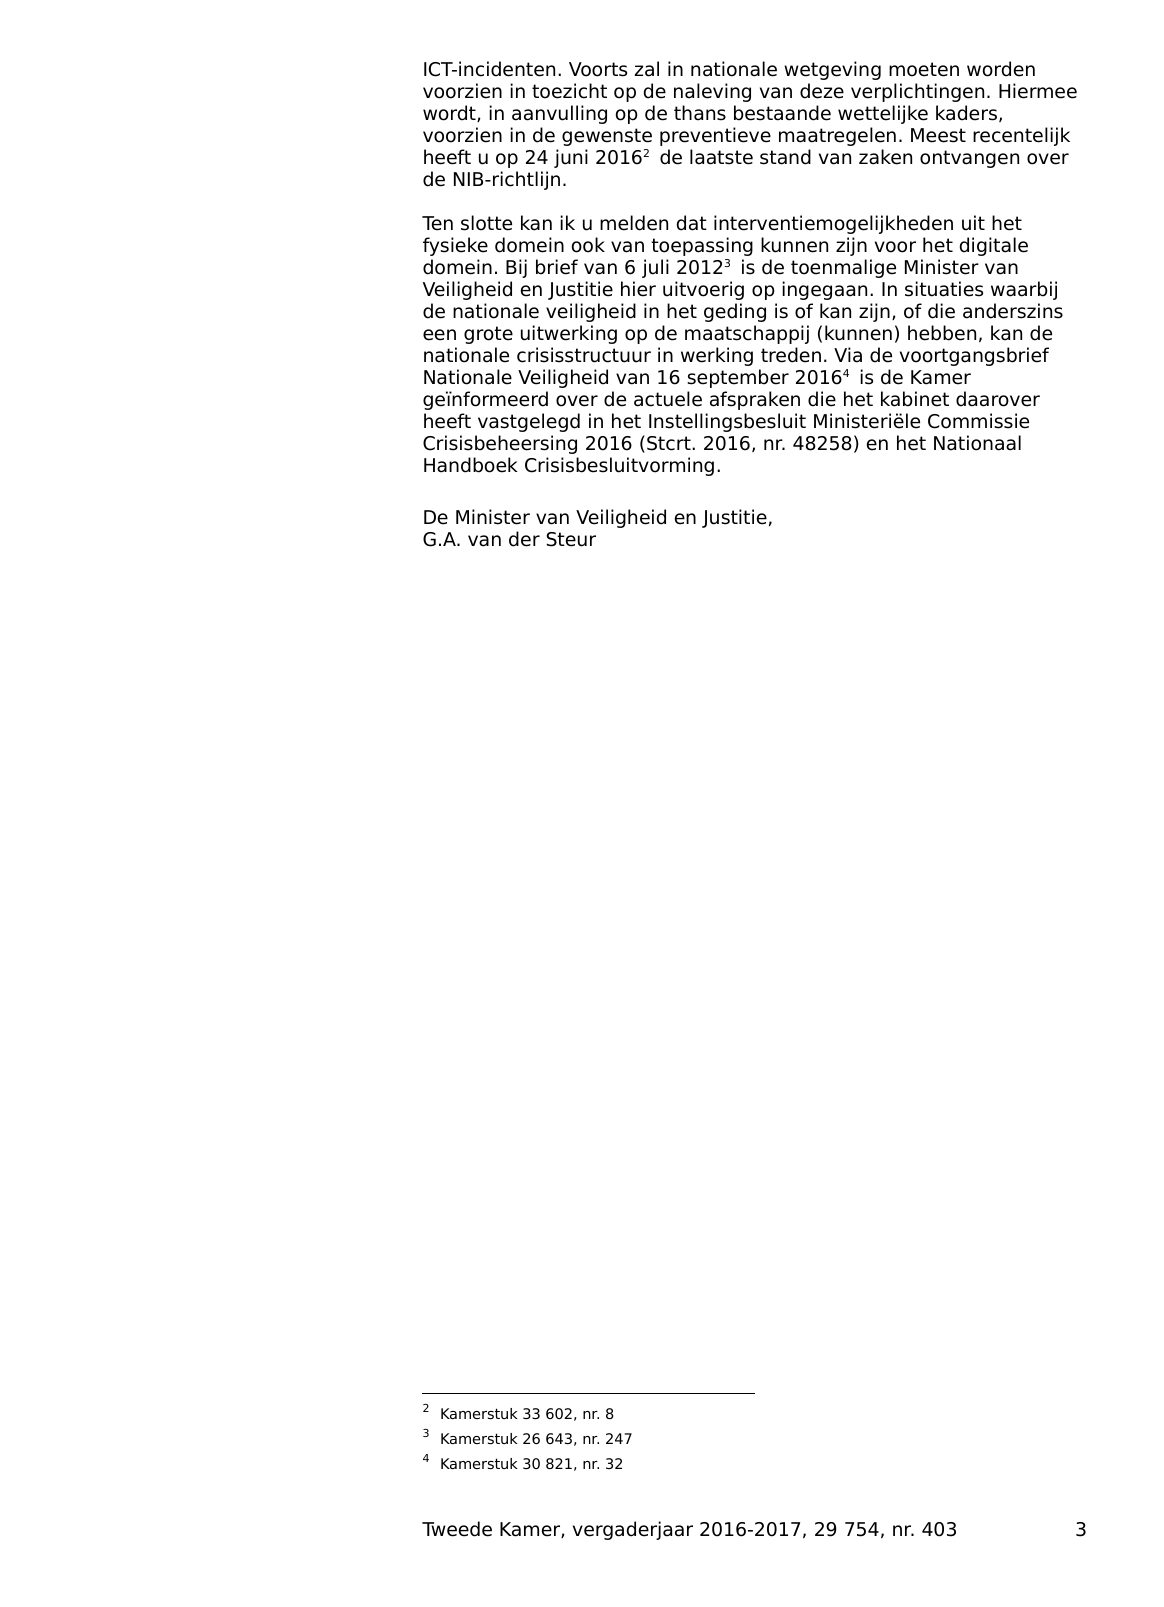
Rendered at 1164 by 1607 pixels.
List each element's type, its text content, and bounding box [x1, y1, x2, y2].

text Ten slotte kan ik u melden dat interventiemogelijkheden uit het fysieke domein ook van toepassing kunnen zijn voor het digitale domein. Bij brief van 6 juli 2012 is de toenmalige Minister van Veiligheid en Justitie hier uitvoerig op ingegaan. In situaties waarbij de nationale veiligheid in het geding is of kan zijn, of die anderszins een grote uitwerking op de maatschappij (kunnen) hebben, kan de nationale crisisstructuur in werking treden. Via de voortgangsbrief Nationale Veiligheid van 16 september 2016 is de Kamer geïnformeerd over de actuele afspraken die het kabinet daarover heeft vastgelegd in het Instellingsbesluit Ministeriële Commissie Crisisbeheersing 2016 (Stcrt. 2016, nr. 48258) en het Nationaal Handboek Crisisbesluitvorming. [422, 213, 1087, 477]
text Kamerstuk 30 821, nr. 32 [422, 1452, 1087, 1474]
text Kamerstuk 26 643, nr. 247 [422, 1427, 1087, 1449]
text Kamerstuk 33 602, nr. 8 [422, 1402, 1087, 1424]
text ICT-incidenten. Voorts zal in nationale wetgeving moeten worden voorzien in toezicht op de naleving van deze verplichtingen. Hiermee wordt, in aanvulling op de thans bestaande wettelijke kaders, voorzien in de gewenste preventieve maatregelen. Meest recentelijk heeft u op 24 juni 2016 de laatste stand van zaken ontvangen over de NIB-richtlijn. [422, 59, 1087, 191]
text De Minister van Veiligheid en Justitie, G.A. van der Steur [422, 507, 1087, 551]
